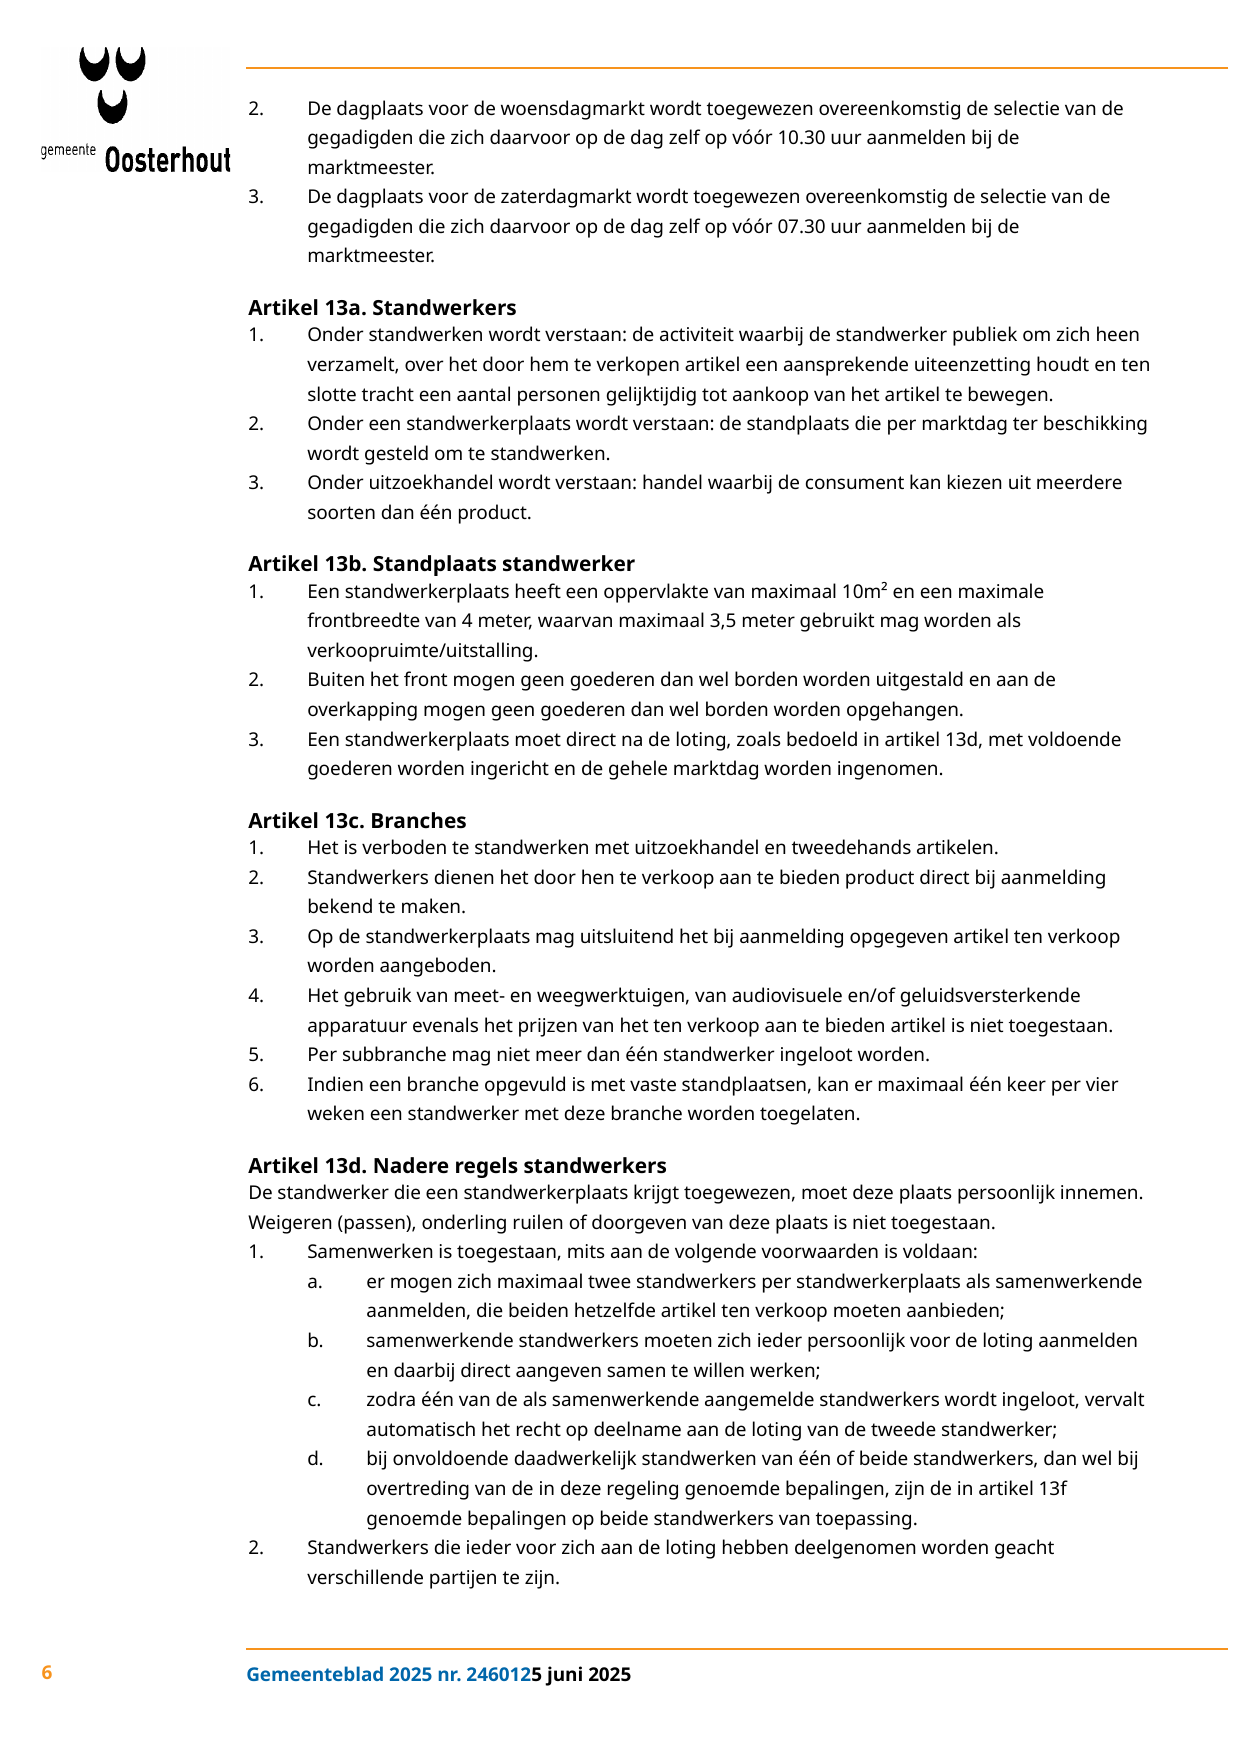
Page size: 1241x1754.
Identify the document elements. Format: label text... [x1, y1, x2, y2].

picture [41, 47, 231, 172]
list er mogen zich maximaal twee standwerkers per standwerkerplaats als samenwerkende aanmelden, die beiden hetzelfde artikel ten verkoop moeten aanbieden; [307, 1268, 1152, 1323]
list Een standwerkerplaats moet direct na de loting, zoals bedoeld in artikel 13d, met voldoende goederen worden ingericht en de gehele marktdag worden ingenomen. [248, 726, 1152, 781]
list bij onvoldoende daadwerkelijk standwerken van één of beide standwerkers, dan wel bij overtreding van de in deze regeling genoemde bepalingen, zijn de in artikel 13f genoemde bepalingen op beide standwerkers van toepassing. [307, 1446, 1152, 1531]
list Standwerkers dienen het door hen te verkoop aan te bieden product direct bij aanmelding bekend te maken. [248, 864, 1152, 919]
text Artikel 13d. Nadere regels standwerkers [248, 1151, 1152, 1179]
list Standwerkers die ieder voor zich aan de loting hebben deelgenomen worden geacht verschillende partijen te zijn. [248, 1534, 1152, 1590]
list De dagplaats voor de woensdagmarkt wordt toegewezen overeenkomstig de selectie van de gegadigden die zich daarvoor op de dag zelf op vóór 10.30 uur aanmelden bij de marktmeester. [248, 95, 1152, 180]
list Een standwerkerplaats heeft een oppervlakte van maximaal 10m² en een maximale frontbreedte van 4 meter, waarvan maximaal 3,5 meter gebruikt mag worden als verkoopruimte/uitstalling. [248, 578, 1152, 663]
list Op de standwerkerplaats mag uitsluitend het bij aanmelding opgegeven artikel ten verkoop worden aangeboden. [248, 923, 1152, 978]
list Samenwerken is toegestaan, mits aan de volgende voorwaarden is voldaan: [248, 1238, 1152, 1264]
list Onder uitzoekhandel wordt verstaan: handel waarbij de consument kan kiezen uit meerdere soorten dan één product. [248, 469, 1152, 525]
list samenwerkende standwerkers moeten zich ieder persoonlijk voor de loting aanmelden en daarbij direct aangeven samen te willen werken; [307, 1327, 1152, 1383]
text Artikel 13c. Branches [248, 806, 1152, 834]
text De standwerker die een standwerkerplaats krijgt toegewezen, moet deze plaats persoonlijk innemen. Weigeren (passen), onderling ruilen of doorgeven van deze plaats is niet toegestaan. [248, 1179, 1152, 1235]
text Artikel 13b. Standplaats standwerker [248, 549, 1152, 578]
list zodra één van de als samenwerkende aangemelde standwerkers wordt ingeloot, vervalt automatisch het recht op deelname aan de loting van de tweede standwerker; [307, 1386, 1152, 1442]
list Per subbranche mag niet meer dan één standwerker ingeloot worden. [248, 1041, 1152, 1067]
list Indien een branche opgevuld is met vaste standplaatsen, kan er maximaal één keer per vier weken een standwerker met deze branche worden toegelaten. [248, 1071, 1152, 1126]
list Onder een standwerkerplaats wordt verstaan: de standplaats die per marktdag ter beschikking wordt gesteld om te standwerken. [248, 410, 1152, 466]
list De dagplaats voor de zaterdagmarkt wordt toegewezen overeenkomstig de selectie van de gegadigden die zich daarvoor op de dag zelf op vóór 07.30 uur aanmelden bij de marktmeester. [248, 183, 1152, 268]
text Artikel 13a. Standwerkers [248, 293, 1152, 322]
list Onder standwerken wordt verstaan: de activiteit waarbij de standwerker publiek om zich heen verzamelt, over het door hem te verkopen artikel een aansprekende uiteenzetting houdt en ten slotte tracht een aantal personen gelijktijdig tot aankoop van het artikel te bewegen. [248, 322, 1152, 406]
list Het is verboden te standwerken met uitzoekhandel en tweedehands artikelen. [248, 834, 1152, 860]
list Het gebruik van meet- en weegwerktuigen, van audiovisuele en/of geluidsversterkende apparatuur evenals het prijzen van het ten verkoop aan te bieden artikel is niet toegestaan. [248, 982, 1152, 1037]
list Buiten het front mogen geen goederen dan wel borden worden uitgestald en aan de overkapping mogen geen goederen dan wel borden worden opgehangen. [248, 667, 1152, 722]
